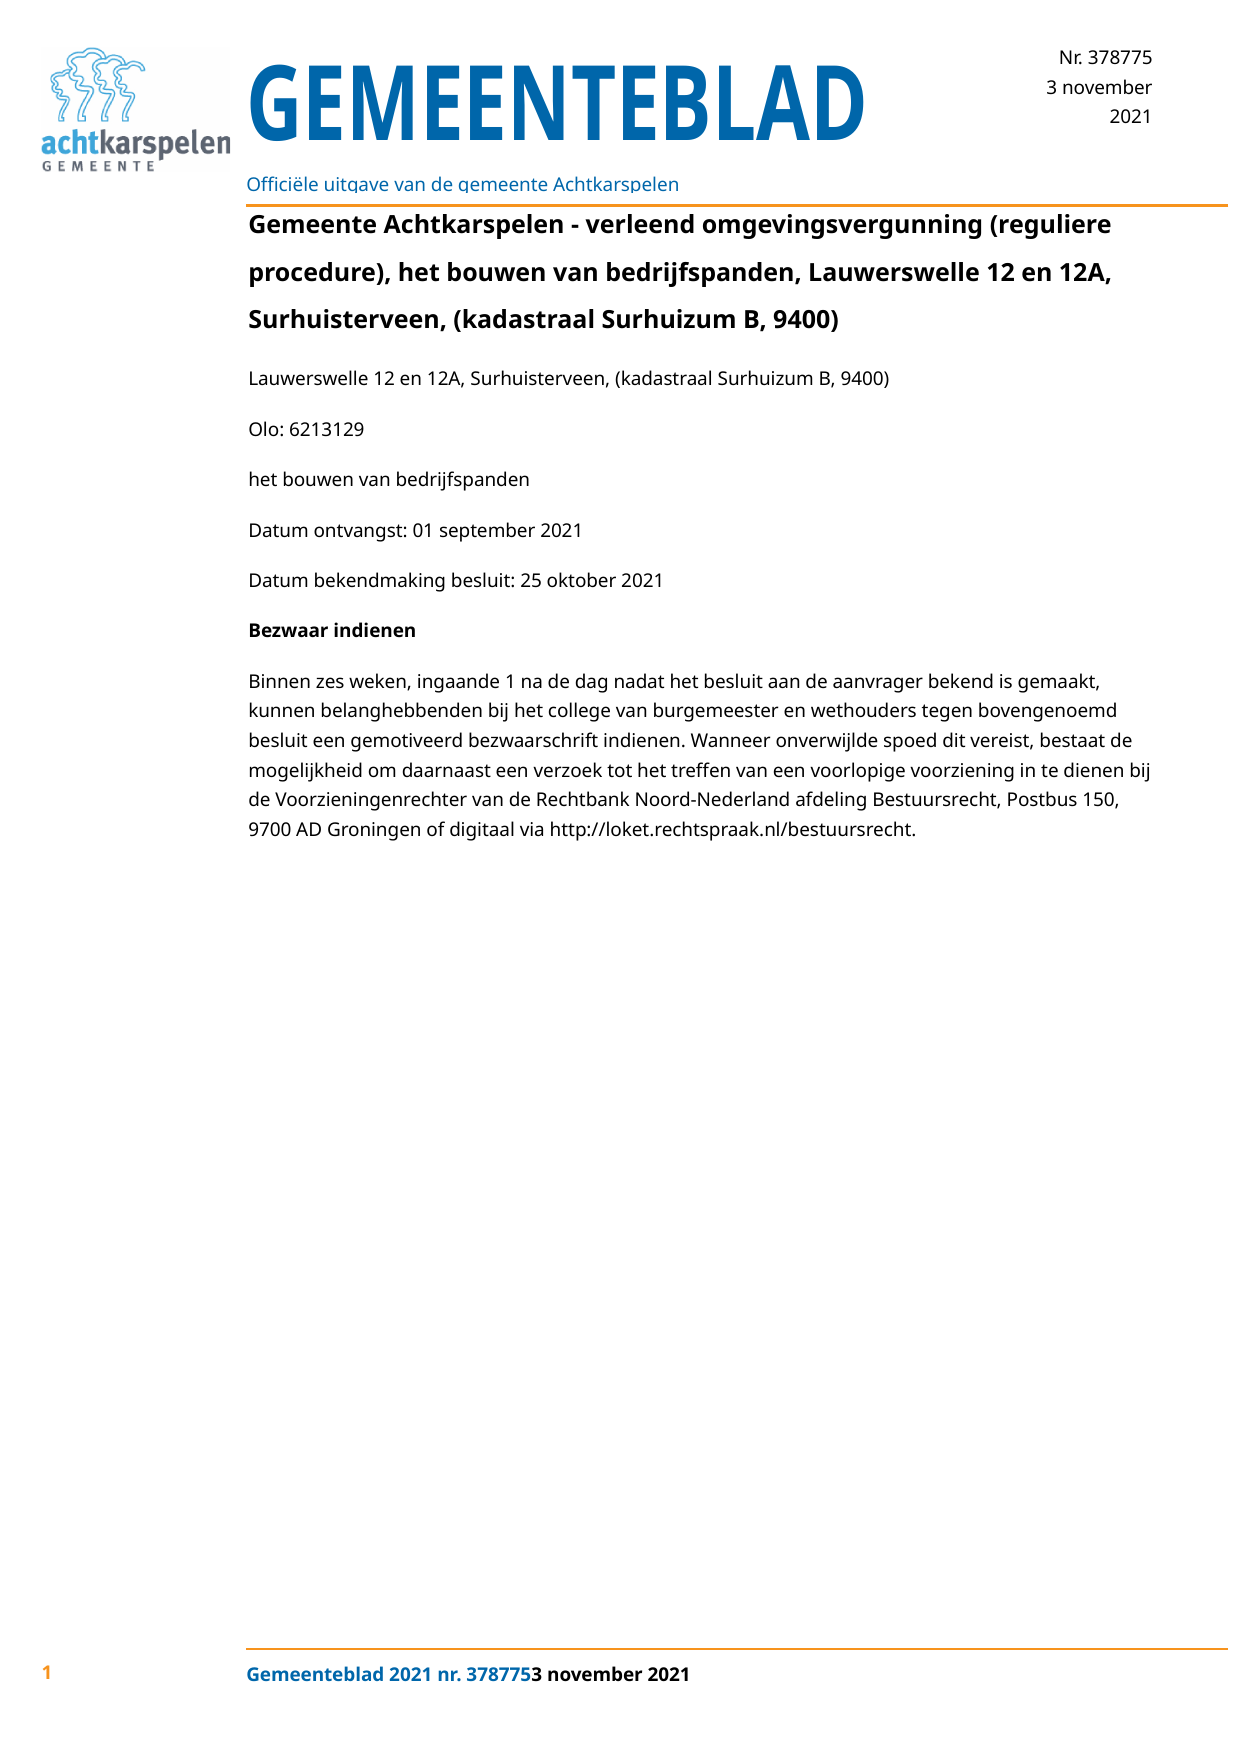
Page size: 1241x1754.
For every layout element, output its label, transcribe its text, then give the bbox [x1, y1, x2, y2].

text het bouwen van bedrijfspanden [248, 466, 1152, 492]
picture [41, 47, 231, 172]
text Olo: 6213129 [248, 416, 1152, 442]
text Binnen zes weken, ingaande 1 na de dag nadat het besluit aan de aanvrager bekend is gemaakt, kunnen belanghebbenden bij het college van burgemeester en wethouders tegen bovengenoemd besluit een gemotiveerd bezwaarschrift indienen. Wanneer onverwijlde spoed dit vereist, bestaat de mogelijkheid om daarnaast een verzoek tot het treffen van een voorlopige voorziening in te dienen bij de Voorzieningenrechter van de Rechtbank Noord-Nederland afdeling Bestuursrecht, Postbus 150, 9700 AD Groningen of digitaal via http://loket.rechtspraak.nl/bestuursrecht. [248, 668, 1152, 842]
text Datum bekendmaking besluit: 25 oktober 2021 [248, 567, 1152, 593]
text Datum ontvangst: 01 september 2021 [248, 517, 1152, 542]
text Lauwerswelle 12 en 12A, Surhuisterveen, (kadastraal Surhuizum B, 9400) [248, 366, 1152, 391]
text Gemeente Achtkarspelen - verleend omgevingsvergunning (reguliere procedure), het bouwen van bedrijfspanden, Lauwerswelle 12 en 12A, Surhuisterveen, (kadastraal Surhuizum B, 9400) [248, 207, 1152, 336]
text Bezwaar indienen [248, 618, 1152, 643]
